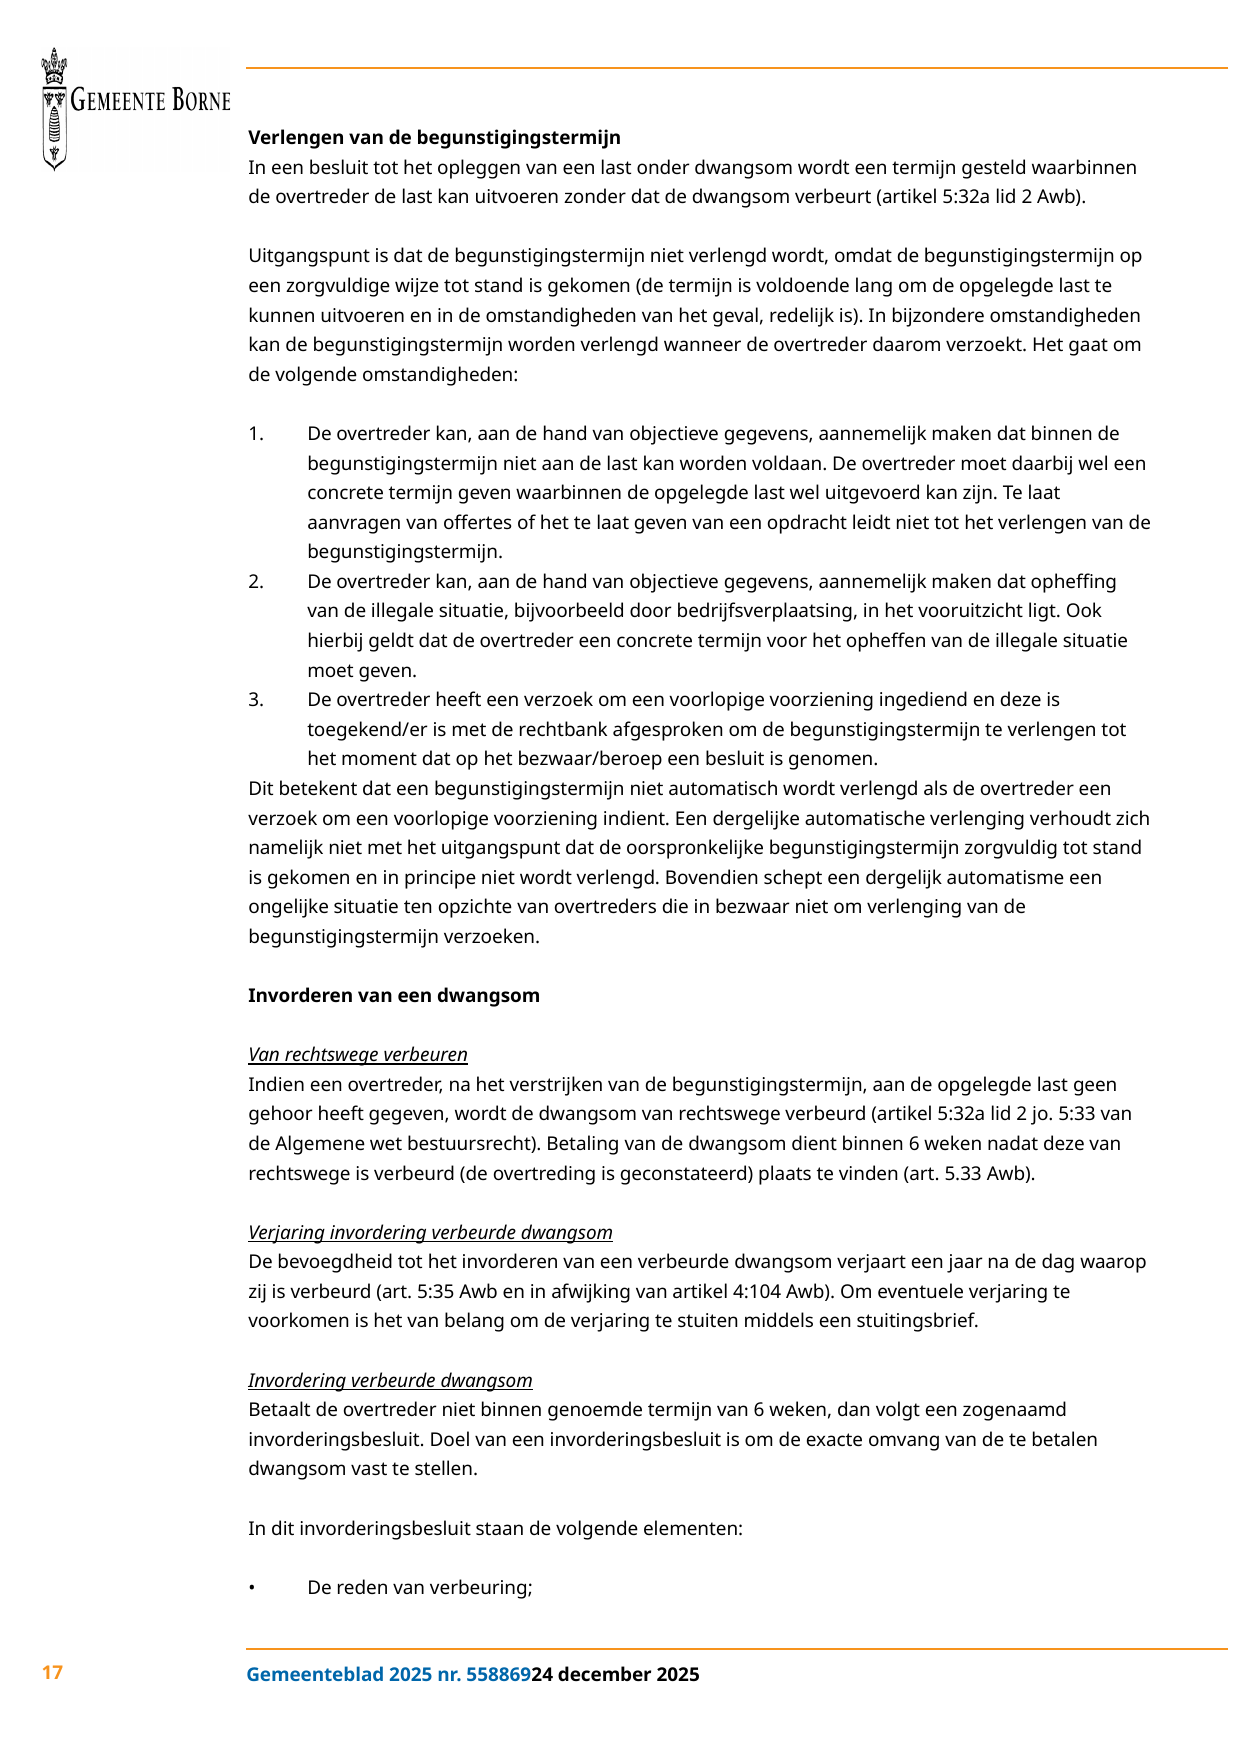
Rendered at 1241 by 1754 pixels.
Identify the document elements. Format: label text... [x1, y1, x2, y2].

list De overtreder kan, aan de hand van objectieve gegevens, aannemelijk maken dat opheffing van de illegale situatie, bijvoorbeeld door bedrijfsverplaatsing, in het vooruitzicht ligt. Ook hierbij geldt dat de overtreder een concrete termijn voor het opheffen van de illegale situatie moet geven. [248, 568, 1152, 683]
text Van rechtswege verbeuren [248, 1041, 1152, 1067]
text Invorderen van een dwangsom [248, 982, 1152, 1008]
text Verlengen van de begunstigingstermijn [248, 124, 1152, 150]
text De bevoegdheid tot het invorderen van een verbeurde dwangsom verjaart een jaar na de dag waarop zij is verbeurd (art. 5:35 Awb en in afwijking van artikel 4:104 Awb). Om eventuele verjaring te voorkomen is het van belang om de verjaring te stuiten middels een stuitingsbrief. [248, 1248, 1152, 1333]
text In dit invorderingsbesluit staan de volgende elementen: [248, 1515, 1152, 1541]
text Invordering verbeurde dwangsom [248, 1367, 1152, 1393]
text In een besluit tot het opleggen van een last onder dwangsom wordt een termijn gesteld waarbinnen de overtreder de last kan uitvoeren zonder dat de dwangsom verbeurt (artikel 5:32a lid 2 Awb). [248, 154, 1152, 209]
text Verjaring invordering verbeurde dwangsom [248, 1219, 1152, 1245]
picture [41, 47, 231, 172]
list De overtreder heeft een verzoek om een voorlopige voorziening ingediend en deze is toegekend/er is met de rechtbank afgesproken om de begunstigingstermijn te verlengen tot het moment dat op het bezwaar/beroep een besluit is genomen. [248, 686, 1152, 771]
text Uitgangspunt is dat de begunstigingstermijn niet verlengd wordt, omdat de begunstigingstermijn op een zorgvuldige wijze tot stand is gekomen (de termijn is voldoende lang om de opgelegde last te kunnen uitvoeren en in de omstandigheden van het geval, redelijk is). In bijzondere omstandigheden kan de begunstigingstermijn worden verlengd wanneer de overtreder daarom verzoekt. Het gaat om de volgende omstandigheden: [248, 243, 1152, 387]
text Indien een overtreder, na het verstrijken van de begunstigingstermijn, aan de opgelegde last geen gehoor heeft gegeven, wordt de dwangsom van rechtswege verbeurd (artikel 5:32a lid 2 jo. 5:33 van de Algemene wet bestuursrecht). Betaling van de dwangsom dient binnen 6 weken nadat deze van rechtswege is verbeurd (de overtreding is geconstateerd) plaats te vinden (art. 5.33 Awb). [248, 1071, 1152, 1186]
text Dit betekent dat een begunstigingstermijn niet automatisch wordt verlengd als de overtreder een verzoek om een voorlopige voorziening indient. Een dergelijke automatische verlenging verhoudt zich namelijk niet met het uitgangspunt dat de oorspronkelijke begunstigingstermijn zorgvuldig tot stand is gekomen en in principe niet wordt verlengd. Bovendien schept een dergelijk automatisme een ongelijke situatie ten opzichte van overtreders die in bezwaar niet om verlenging van de begunstigingstermijn verzoeken. [248, 775, 1152, 949]
list De overtreder kan, aan de hand van objectieve gegevens, aannemelijk maken dat binnen de begunstigingstermijn niet aan de last kan worden voldaan. De overtreder moet daarbij wel een concrete termijn geven waarbinnen de opgelegde last wel uitgevoerd kan zijn. Te laat aanvragen van offertes of het te laat geven van een opdracht leidt niet tot het verlengen van de begunstigingstermijn. [248, 420, 1152, 564]
text Betaalt de overtreder niet binnen genoemde termijn van 6 weken, dan volgt een zogenaamd invorderingsbesluit. Doel van een invorderingsbesluit is om de exacte omvang van de te betalen dwangsom vast te stellen. [248, 1396, 1152, 1481]
list De reden van verbeuring; [248, 1574, 1152, 1600]
